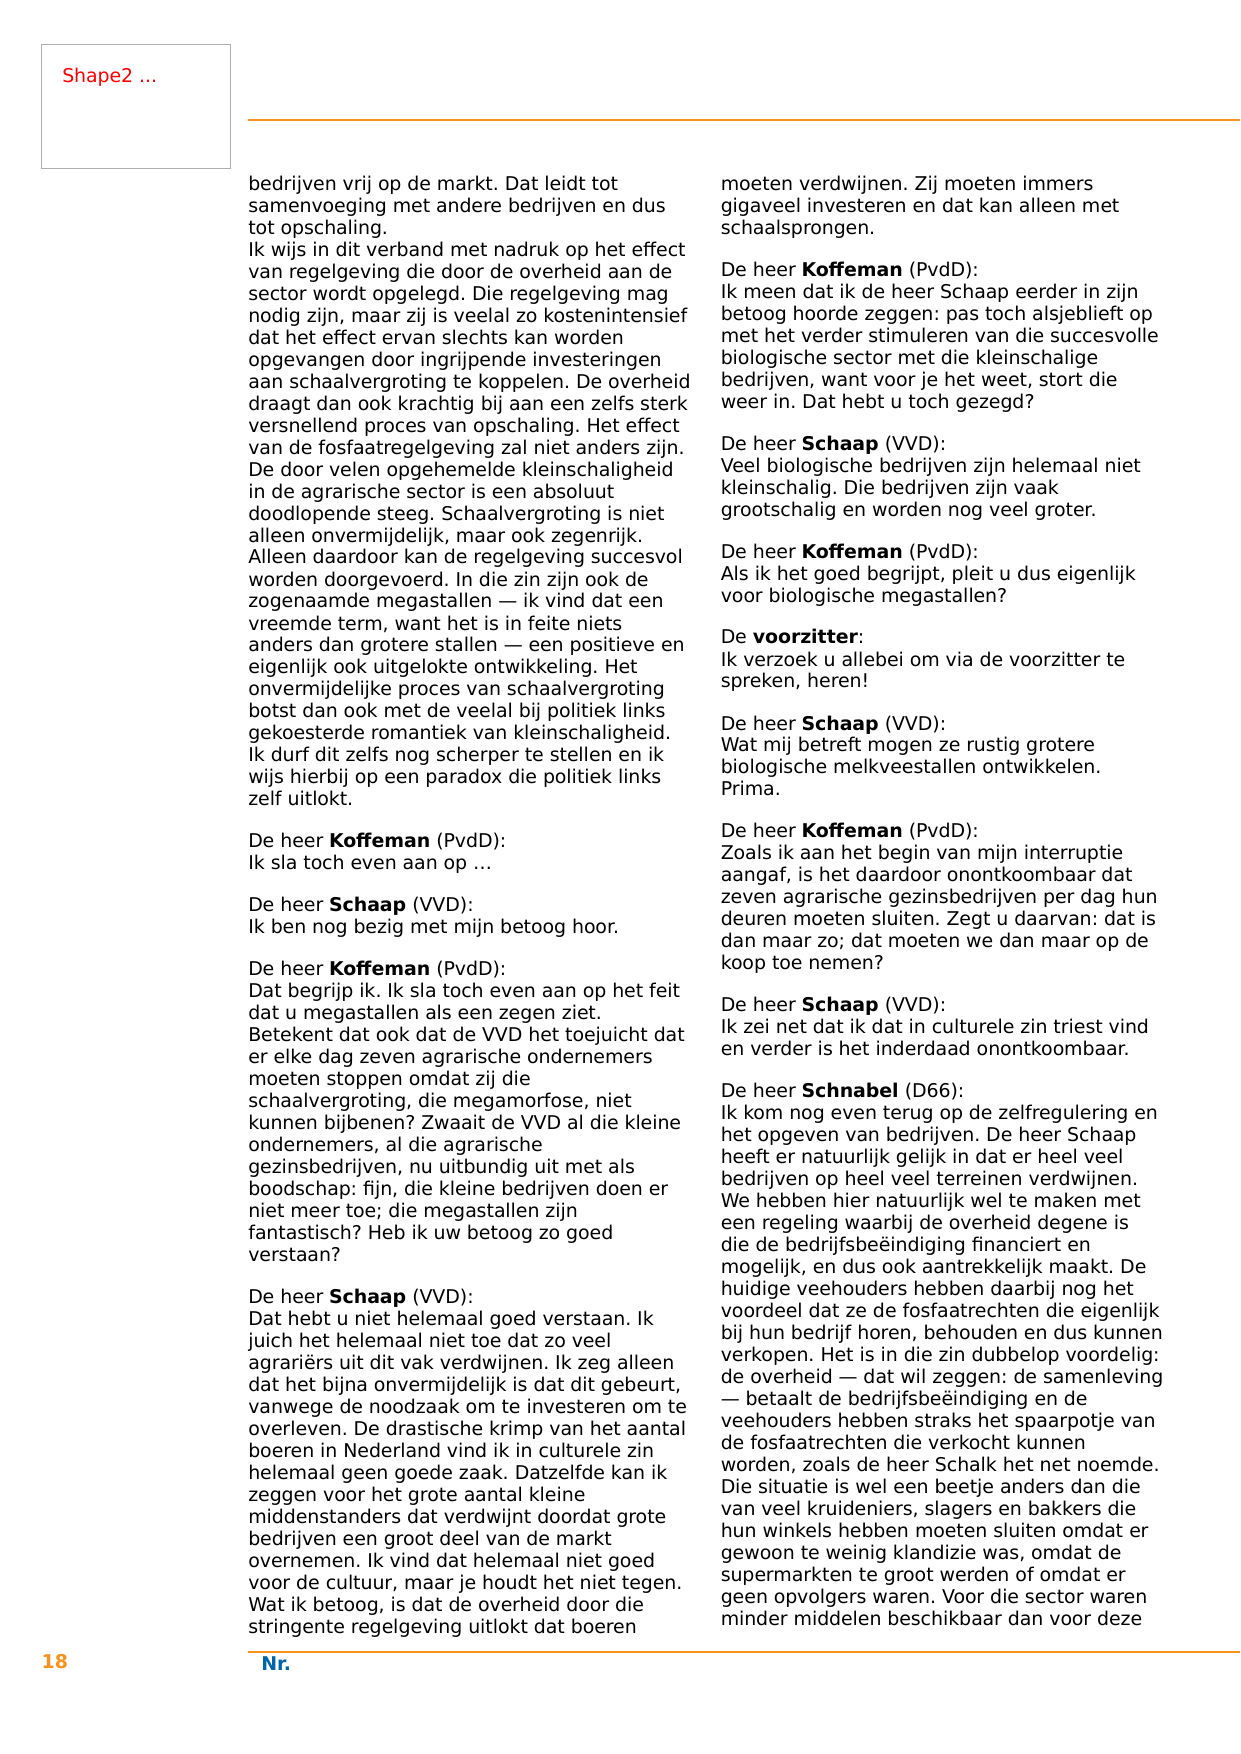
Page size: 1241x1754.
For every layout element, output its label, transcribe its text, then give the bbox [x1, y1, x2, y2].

text Ik meen dat ik de heer Schaap eerder in zijn betoog hoorde zeggen: pas toch alsjeblieft op met het verder stimuleren van die succesvolle biologische sector met die kleinschalige bedrijven, want voor je het weet, stort die weer in. Dat hebt u toch gezegd? [721, 281, 1163, 413]
text Als ik het goed begrijpt, pleit u dus eigenlijk voor biologische megastallen? [721, 562, 1163, 606]
text Zoals ik aan het begin van mijn interruptie aangaf, is het daardoor onontkoombaar dat zeven agrarische gezinsbedrijven per dag hun deuren moeten sluiten. Zegt u daarvan: dat is dan maar zo; dat moeten we dan maar op de koop toe nemen? [721, 842, 1163, 974]
text Veel biologische bedrijven zijn helemaal niet kleinschalig. Die bedrijven zijn vaak grootschalig en worden nog veel groter. [721, 454, 1163, 521]
text De heer Schaap (VVD): [248, 1286, 691, 1308]
text Dat begrijp ik. Ik sla toch even aan op het feit dat u megastallen als een zegen ziet. Betekent dat ook dat de VVD het toejuicht dat er elke dag zeven agrarische ondernemers moeten stoppen omdat zij die schaalvergroting, die megamorfose, niet kunnen bijbenen? Zwaait de VVD al die kleine ondernemers, al die agrarische gezinsbedrijven, nu uitbundig uit met als boodschap: fijn, die kleine bedrijven doen er niet meer toe; die megastallen zijn fantastisch? Heb ik uw betoog zo goed verstaan? [248, 980, 691, 1266]
text De heer Schaap (VVD): [721, 433, 1163, 454]
text Ik wijs in dit verband met nadruk op het effect van regelgeving die door de overheid aan de sector wordt opgelegd. Die regelgeving mag nodig zijn, maar zij is veelal zo kostenintensief dat het effect ervan slechts kan worden opgevangen door ingrijpende investeringen aan schaalvergroting te koppelen. De overheid draagt dan ook krachtig bij aan een zelfs sterk versnellend proces van opschaling. Het effect van de fosfaatregelgeving zal niet anders zijn. De door velen opgehemelde kleinschaligheid in de agrarische sector is een absoluut doodlopende steeg. Schaalvergroting is niet alleen onvermijdelijk, maar ook zegenrijk. Alleen daardoor kan de regelgeving succesvol worden doorgevoerd. In die zin zijn ook de zogenaamde megastallen — ik vind dat een vreemde term, want het is in feite niets anders dan grotere stallen — een positieve en eigenlijk ook uitgelokte ontwikkeling. Het onvermijdelijke proces van schaalvergroting botst dan ook met de veelal bij politiek links gekoesterde romantiek van kleinschaligheid. Ik durf dit zelfs nog scherper te stellen en ik wijs hierbij op een paradox die politiek links zelf uitlokt. [248, 239, 691, 810]
text De heer Schnabel (D66): [721, 1080, 1163, 1102]
text Ik kom nog even terug op de zelfregulering en het opgeven van bedrijven. De heer Schaap heeft er natuurlijk gelijk in dat er heel veel bedrijven op heel veel terreinen verdwijnen. We hebben hier natuurlijk wel te maken met een regeling waarbij de overheid degene is die de bedrijfsbeëindiging financiert en mogelijk, en dus ook aantrekkelijk maakt. De huidige veehouders hebben daarbij nog het voordeel dat ze de fosfaatrechten die eigenlijk bij hun bedrijf horen, behouden en dus kunnen verkopen. Het is in die zin dubbelop voordelig: de overheid — dat wil zeggen: de samenleving — betaalt de bedrijfsbeëindiging en de veehouders hebben straks het spaarpotje van de fosfaatrechten die verkocht kunnen worden, zoals de heer Schalk het net noemde. Die situatie is wel een beetje anders dan die van veel kruideniers, slagers en bakkers die hun winkels hebben moeten sluiten omdat er gewoon te weinig klandizie was, omdat de supermarkten te groot werden of omdat er geen opvolgers waren. Voor die sector waren minder middelen beschikbaar dan voor deze [721, 1102, 1163, 1629]
text bedrijven vrij op de markt. Dat leidt tot samenvoeging met andere bedrijven en dus tot opschaling. [248, 173, 691, 239]
text Ik ben nog bezig met mijn betoog hoor. [248, 916, 691, 938]
text Ik zei net dat ik dat in culturele zin triest vind en verder is het inderdaad onontkoombaar. [721, 1016, 1163, 1060]
text De heer Koffeman (PvdD): [248, 958, 691, 980]
text De heer Koffeman (PvdD): [721, 259, 1163, 281]
text De heer Koffeman (PvdD): [721, 820, 1163, 842]
text Ik verzoek u allebei om via de voorzitter te spreken, heren! [721, 648, 1163, 692]
text De heer Schaap (VVD): [721, 712, 1163, 734]
text De heer Schaap (VVD): [721, 994, 1163, 1016]
text De voorzitter: [721, 626, 1163, 648]
text Dat hebt u niet helemaal goed verstaan. Ik juich het helemaal niet toe dat zo veel agrariërs uit dit vak verdwijnen. Ik zeg alleen dat het bijna onvermijdelijk is dat dit gebeurt, vanwege de noodzaak om te investeren om te overleven. De drastische krimp van het aantal boeren in Nederland vind ik in culturele zin helemaal geen goede zaak. Datzelfde kan ik zeggen voor het grote aantal kleine middenstanders dat verdwijnt doordat grote bedrijven een groot deel van de markt overnemen. Ik vind dat helemaal niet goed voor de cultuur, maar je houdt het niet tegen. Wat ik betoog, is dat de overheid door die stringente regelgeving uitlokt dat boeren [248, 1308, 691, 1637]
text Wat mij betreft mogen ze rustig grotere biologische melkveestallen ontwikkelen. Prima. [721, 734, 1163, 800]
text De heer Koffeman (PvdD): [721, 541, 1163, 562]
text De heer Koffeman (PvdD): [248, 830, 691, 852]
text Ik sla toch even aan op … [248, 852, 691, 874]
text moeten verdwijnen. Zij moeten immers gigaveel investeren en dat kan alleen met schaalsprongen. [721, 173, 1163, 239]
text De heer Schaap (VVD): [248, 894, 691, 916]
